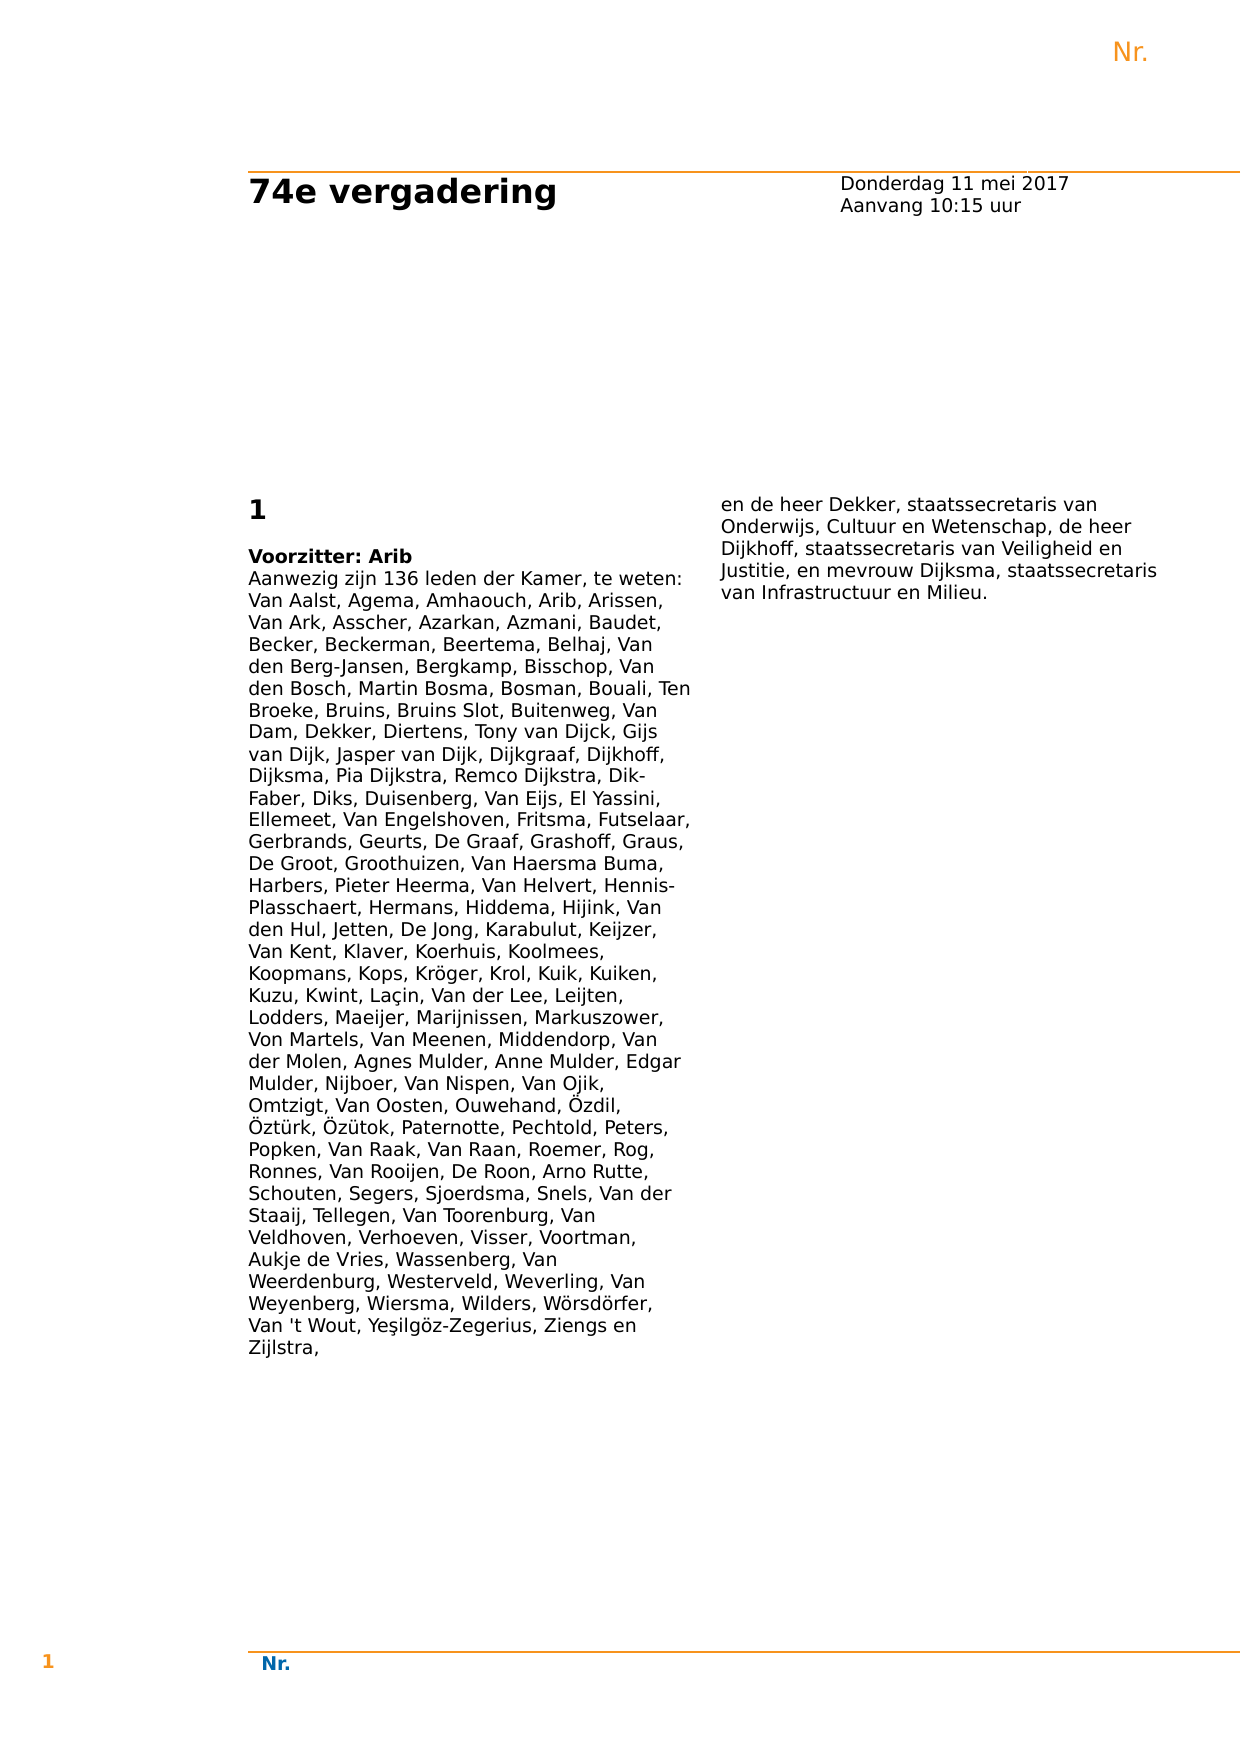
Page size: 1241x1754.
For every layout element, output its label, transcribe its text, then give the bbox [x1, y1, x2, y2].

text Van Aalst, Agema, Amhaouch, Arib, Arissen, Van Ark, Asscher, Azarkan, Azmani, Baudet, Becker, Beckerman, Beertema, Belhaj, Van den Berg-Jansen, Bergkamp, Bisschop, Van den Bosch, Martin Bosma, Bosman, Bouali, Ten Broeke, Bruins, Bruins Slot, Buitenweg, Van Dam, Dekker, Diertens, Tony van Dijck, Gijs van Dijk, Jasper van Dijk, Dijkgraaf, Dijkhoff, Dijksma, Pia Dijkstra, Remco Dijkstra, Dik-Faber, Diks, Duisenberg, Van Eijs, El Yassini, Ellemeet, Van Engelshoven, Fritsma, Futselaar, Gerbrands, Geurts, De Graaf, Grashoff, Graus, De Groot, Groothuizen, Van Haersma Buma, Harbers, Pieter Heerma, Van Helvert, Hennis-Plasschaert, Hermans, Hiddema, Hijink, Van den Hul, Jetten, De Jong, Karabulut, Keijzer, Van Kent, Klaver, Koerhuis, Koolmees, Koopmans, Kops, Kröger, Krol, Kuik, Kuiken, Kuzu, Kwint, Laçin, Van der Lee, Leijten, Lodders, Maeijer, Marijnissen, Markuszower, Von Martels, Van Meenen, Middendorp, Van der Molen, Agnes Mulder, Anne Mulder, Edgar Mulder, Nijboer, Van Nispen, Van Ojik, Omtzigt, Van Oosten, Ouwehand, Özdil, Öztürk, Özütok, Paternotte, Pechtold, Peters, Popken, Van Raak, Van Raan, Roemer, Rog, Ronnes, Van Rooijen, De Roon, Arno Rutte, Schouten, Segers, Sjoerdsma, Snels, Van der Staaij, Tellegen, Van Toorenburg, Van Veldhoven, Verhoeven, Visser, Voortman, Aukje de Vries, Wassenberg, Van Weerdenburg, Westerveld, Weverling, Van Weyenberg, Wiersma, Wilders, Wörsdörfer, Van 't Wout, Yeşilgöz-Zegerius, Ziengs en Zijlstra, [248, 589, 691, 1359]
table_cell Aanvang 10:15 uur [840, 195, 1163, 217]
table_header Donderdag 11 mei 2017 [840, 173, 1163, 195]
text Aanwezig zijn 136 leden der Kamer, te weten: [248, 568, 691, 589]
text en de heer Dekker, staatssecretaris van Onderwijs, Cultuur en Wetenschap, de heer Dijkhoff, staatssecretaris van Veiligheid en Justitie, en mevrouw Dijksma, staatssecretaris van Infrastructuur en Milieu. [721, 494, 1163, 604]
title 1 [248, 494, 691, 526]
table_header 74e vergadering [248, 173, 840, 217]
text Voorzitter: Arib [248, 546, 691, 568]
